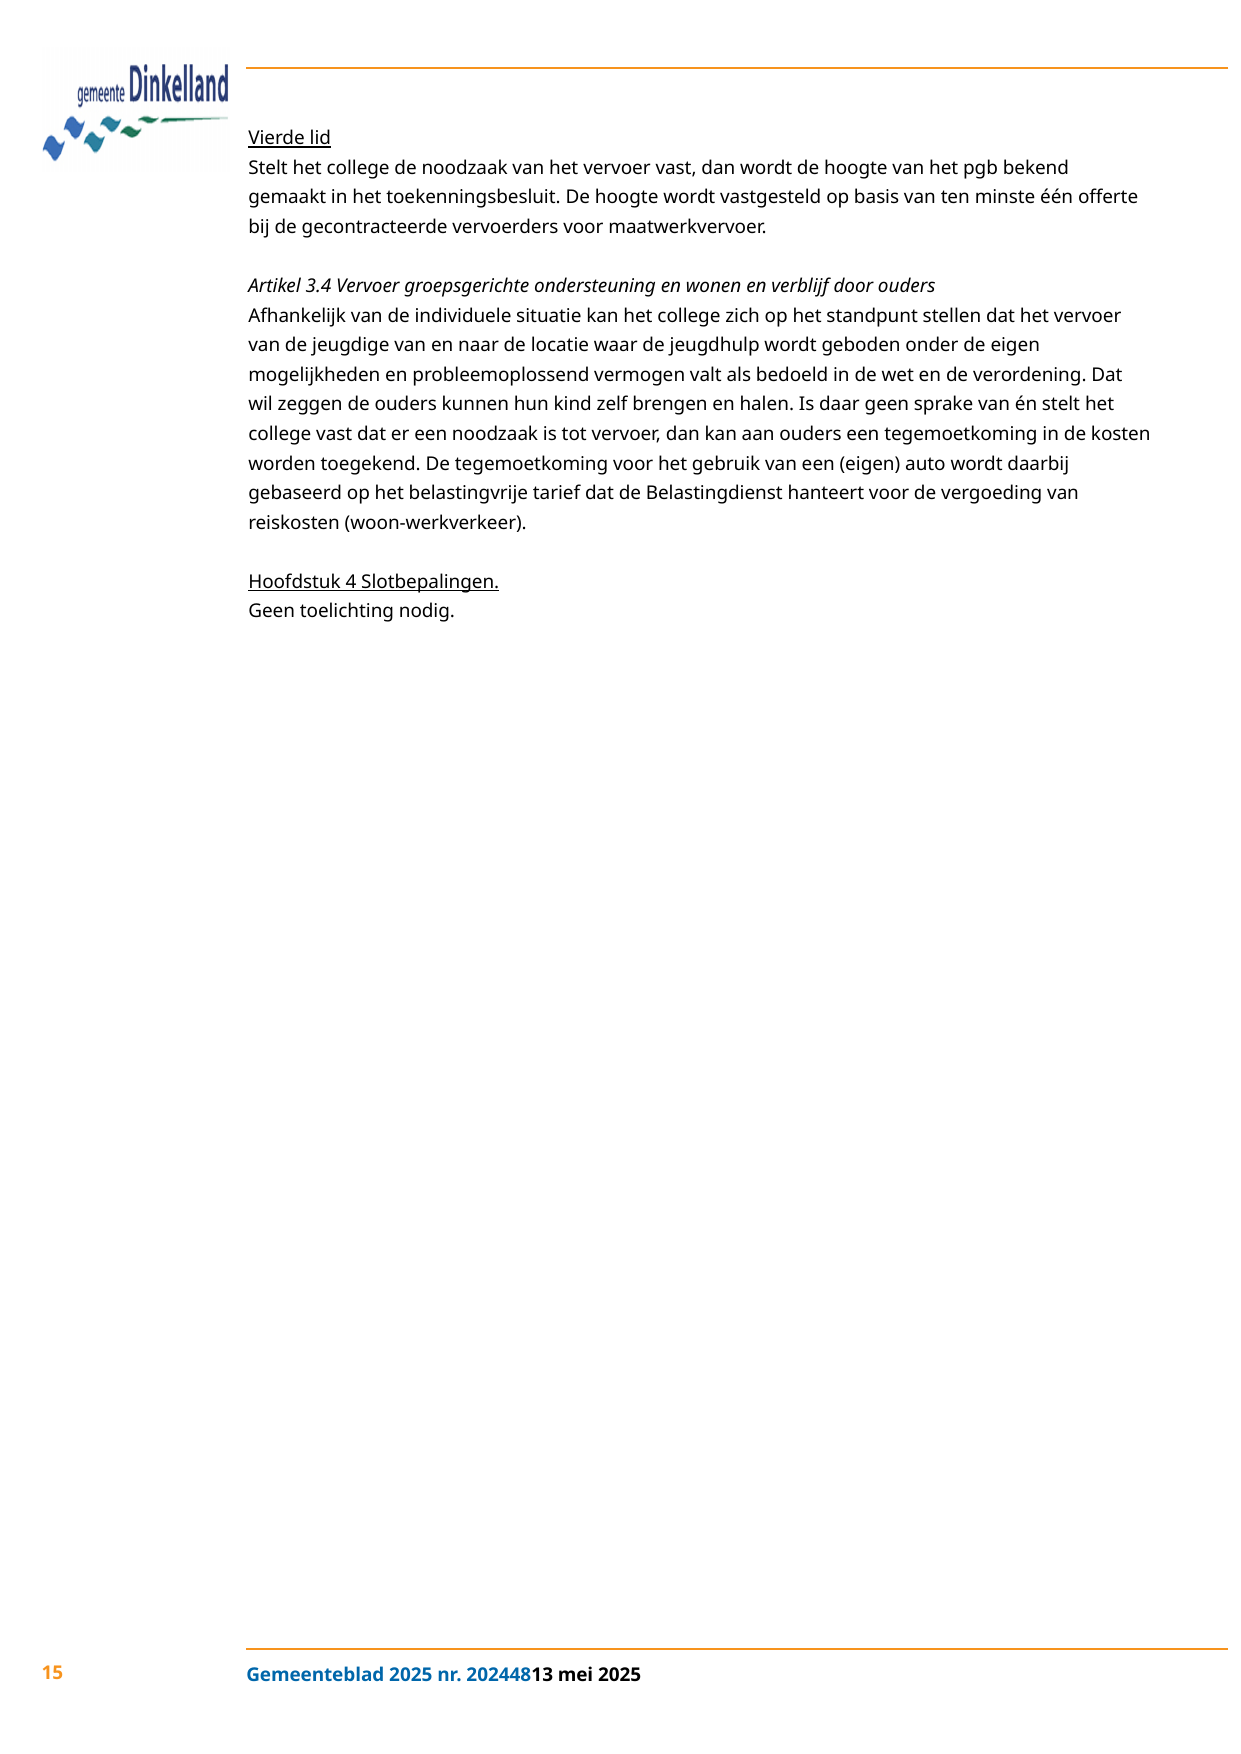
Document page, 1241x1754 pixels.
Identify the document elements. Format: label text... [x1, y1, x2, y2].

text Stelt het college de noodzaak van het vervoer vast, dan wordt de hoogte van het pgb bekend gemaakt in het toekenningsbesluit. De hoogte wordt vastgesteld op basis van ten minste één offerte bij de gecontracteerde vervoerders voor maatwerkvervoer. [248, 154, 1152, 239]
text Geen toelichting nodig. [248, 598, 1152, 623]
text Vierde lid [248, 124, 1152, 150]
text Artikel 3.4 Vervoer groepsgerichte ondersteuning en wonen en verblijf door ouders [248, 272, 1152, 298]
picture [41, 47, 231, 172]
text Afhankelijk van de individuele situatie kan het college zich op het standpunt stellen dat het vervoer van de jeugdige van en naar de locatie waar de jeugdhulp wordt geboden onder de eigen mogelijkheden en probleemoplossend vermogen valt als bedoeld in de wet en de verordening. Dat wil zeggen de ouders kunnen hun kind zelf brengen en halen. Is daar geen sprake van én stelt het college vast dat er een noodzaak is tot vervoer, dan kan aan ouders een tegemoetkoming in de kosten worden toegekend. De tegemoetkoming voor het gebruik van een (eigen) auto wordt daarbij gebaseerd op het belastingvrije tarief dat de Belastingdienst hanteert voor de vergoeding van reiskosten (woon-werkverkeer). [248, 302, 1152, 535]
text Hoofdstuk 4 Slotbepalingen. [248, 568, 1152, 594]
